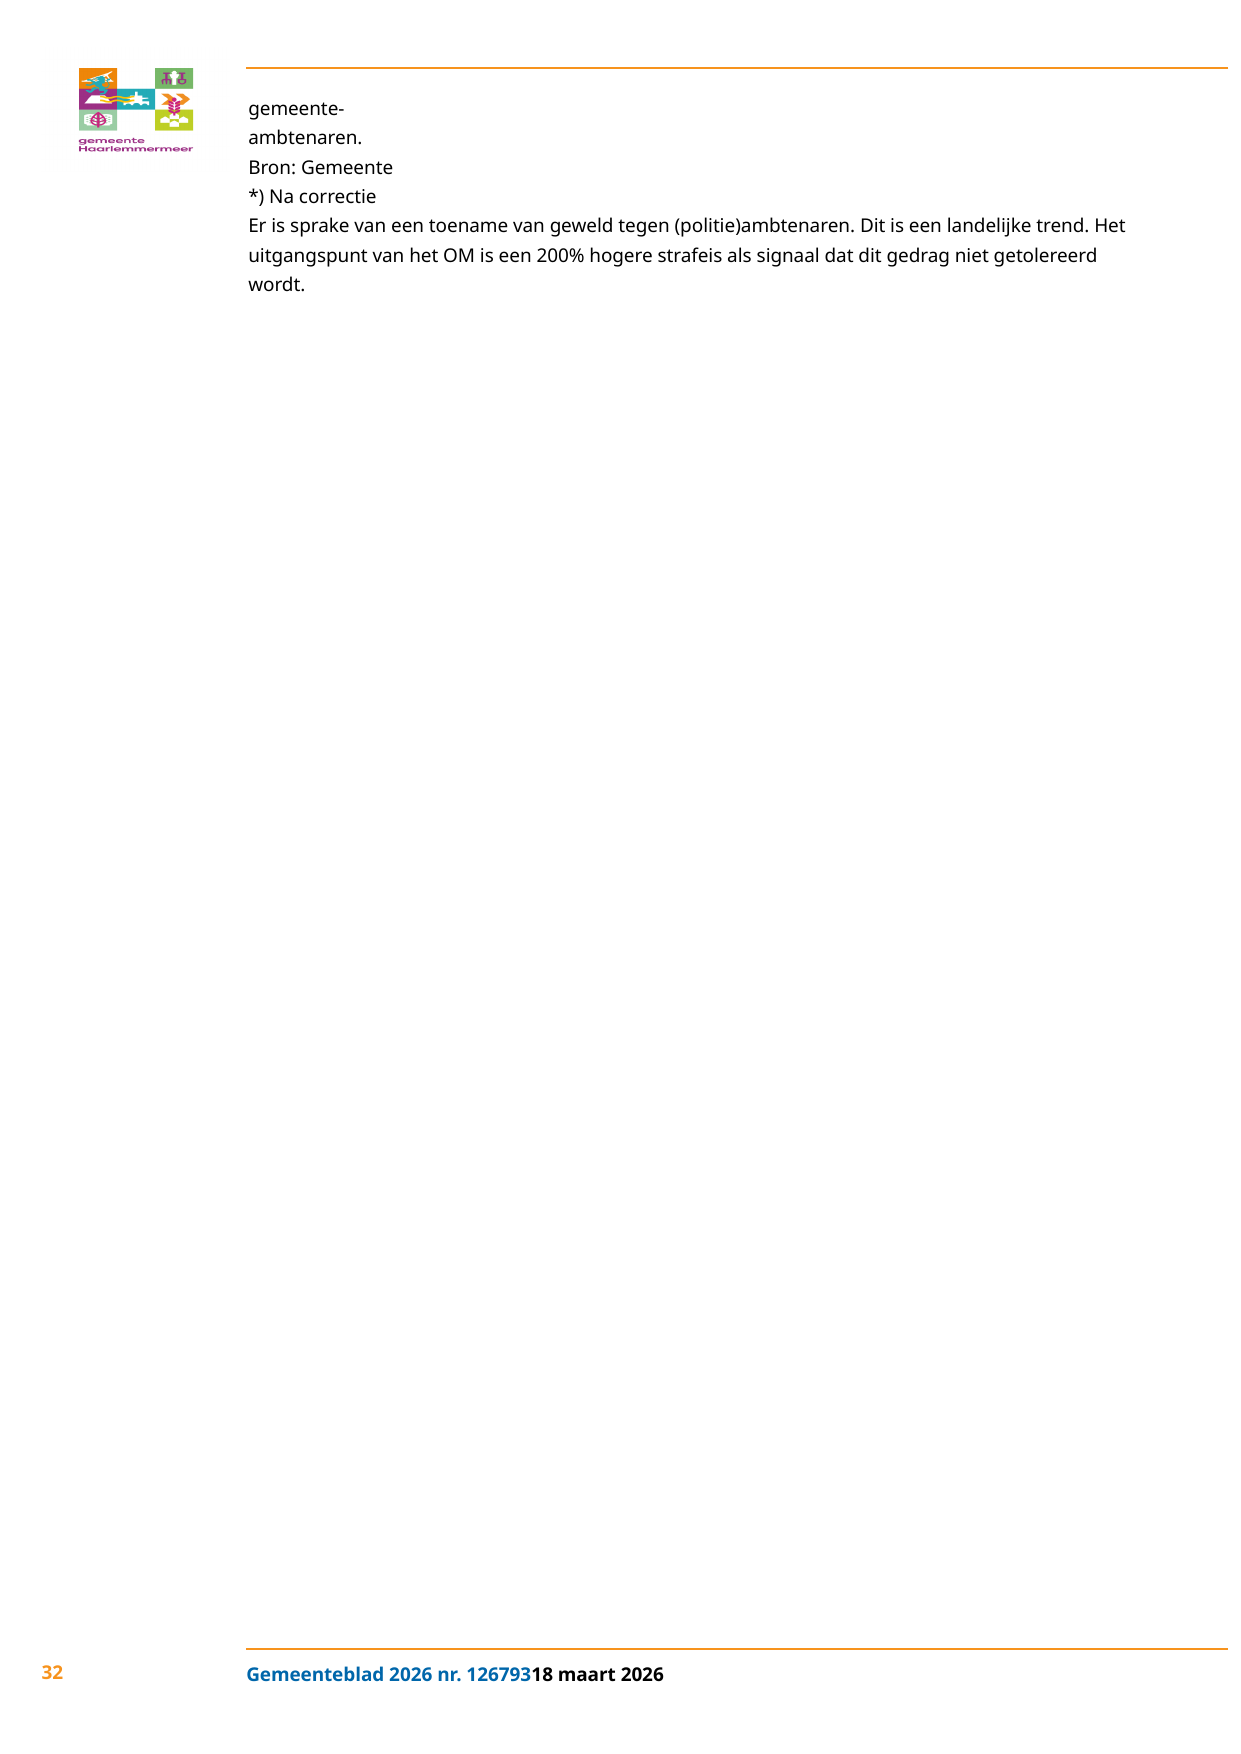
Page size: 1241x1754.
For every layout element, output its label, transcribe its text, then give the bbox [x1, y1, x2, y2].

table_cell [850, 95, 1001, 180]
table_cell [1001, 95, 1152, 180]
text *) Na correctie [248, 183, 1152, 209]
table_cell gemeente- ambtenaren. Bron: Gemeente [248, 95, 398, 180]
picture [41, 47, 231, 172]
text Er is sprake van een toename van geweld tegen (politie)ambtenaren. Dit is een landelijke trend. Het uitgangspunt van het OM is een 200% hogere strafeis als signaal dat dit gedrag niet getolereerd wordt. [248, 212, 1152, 297]
table_cell [549, 95, 700, 180]
table_cell [399, 95, 549, 180]
table_cell [700, 95, 850, 180]
